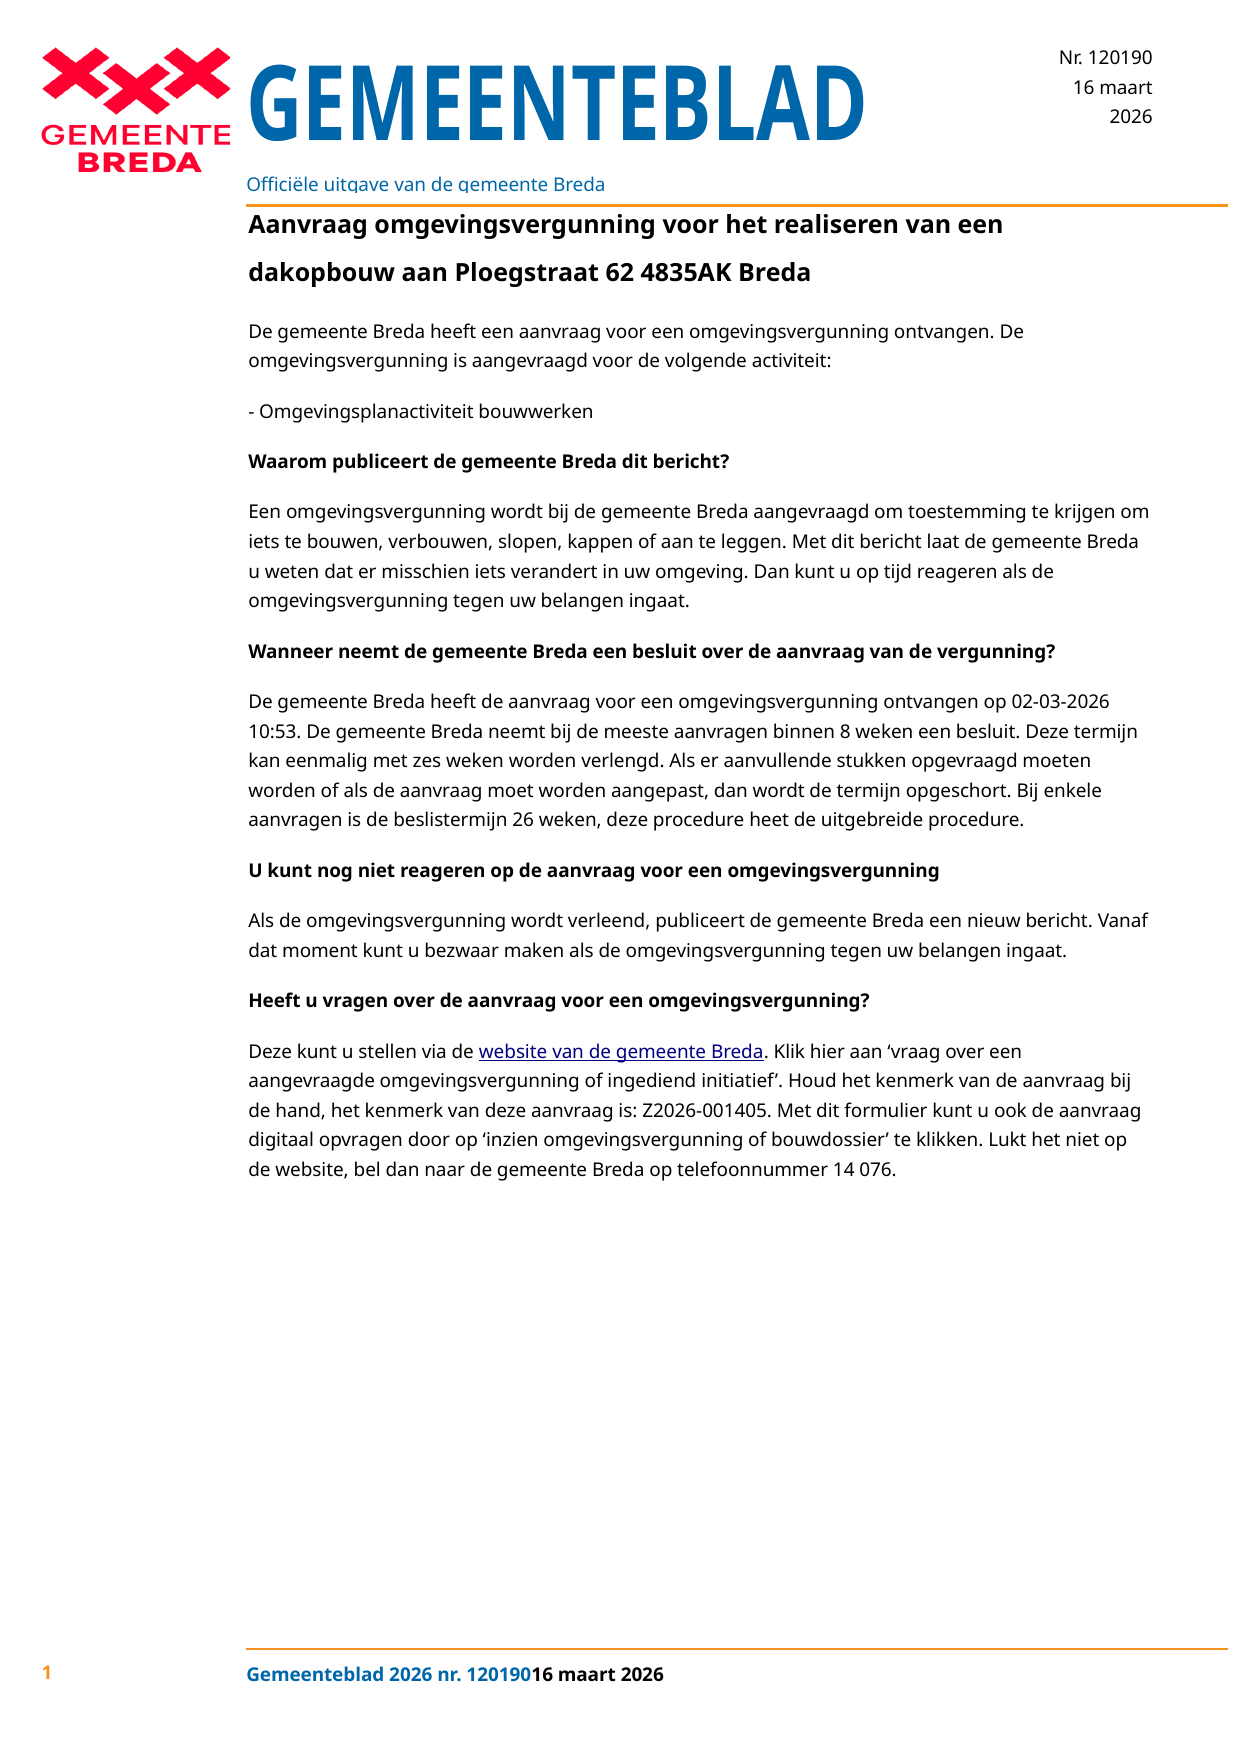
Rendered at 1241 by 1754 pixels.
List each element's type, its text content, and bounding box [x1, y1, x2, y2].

text - Omgevingsplanactiviteit bouwwerken [248, 398, 1152, 424]
text Wanneer neemt de gemeente Breda een besluit over de aanvraag van de vergunning? [248, 638, 1152, 664]
text Een omgevingsvergunning wordt bij de gemeente Breda aangevraagd om toestemming te krijgen om iets te bouwen, verbouwen, slopen, kappen of aan te leggen. Met dit bericht laat de gemeente Breda u weten dat er misschien iets verandert in uw omgeving. Dan kunt u op tijd reageren als de omgevingsvergunning tegen uw belangen ingaat. [248, 499, 1152, 613]
text Als de omgevingsvergunning wordt verleend, publiceert de gemeente Breda een nieuw bericht. Vanaf dat moment kunt u bezwaar maken als de omgevingsvergunning tegen uw belangen ingaat. [248, 907, 1152, 963]
text Heeft u vragen over de aanvraag voor een omgevingsvergunning? [248, 987, 1152, 1013]
picture [41, 47, 231, 172]
text Aanvraag omgevingsvergunning voor het realiseren van een dakopbouw aan Ploegstraat 62 4835AK Breda [248, 207, 1152, 288]
text Deze kunt u stellen via de website van de gemeente Breda. Klik hier aan ‘vraag over een aangevraagde omgevingsvergunning of ingediend initiatief’. Houd het kenmerk van de aanvraag bij de hand, het kenmerk van deze aanvraag is: Z2026-001405. Met dit formulier kunt u ook de aanvraag digitaal opvragen door op ‘inzien omgevingsvergunning of bouwdossier’ te klikken. Lukt het niet op de website, bel dan naar de gemeente Breda op telefoonnummer 14 076. [248, 1038, 1152, 1182]
text De gemeente Breda heeft een aanvraag voor een omgevingsvergunning ontvangen. De omgevingsvergunning is aangevraagd voor de volgende activiteit: [248, 318, 1152, 373]
text U kunt nog niet reageren op de aanvraag voor een omgevingsvergunning [248, 857, 1152, 883]
text De gemeente Breda heeft de aanvraag voor een omgevingsvergunning ontvangen op 02-03-2026 10:53. De gemeente Breda neemt bij de meeste aanvragen binnen 8 weken een besluit. Deze termijn kan eenmalig met zes weken worden verlengd. Als er aanvullende stukken opgevraagd moeten worden of als de aanvraag moet worden aangepast, dan wordt de termijn opgeschort. Bij enkele aanvragen is de beslistermijn 26 weken, deze procedure heet de uitgebreide procedure. [248, 688, 1152, 832]
text Waarom publiceert de gemeente Breda dit bericht? [248, 448, 1152, 474]
